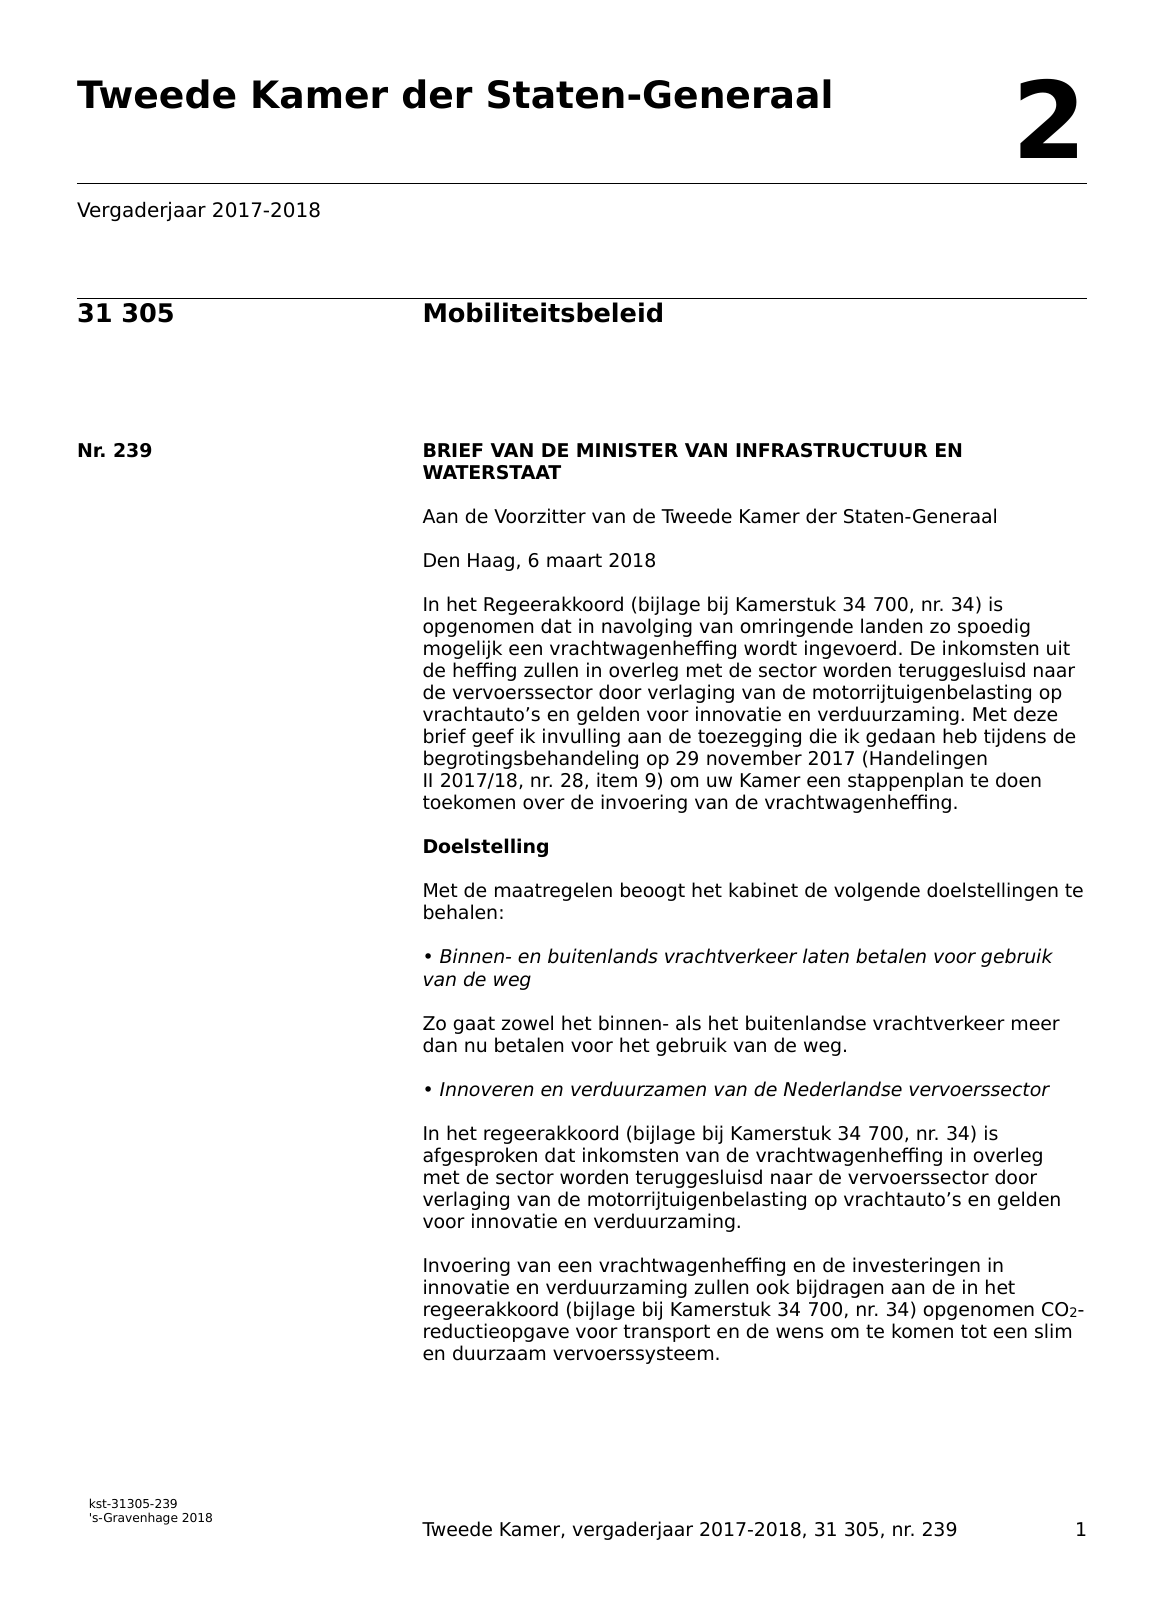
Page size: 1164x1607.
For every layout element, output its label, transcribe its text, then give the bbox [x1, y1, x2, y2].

text In het Regeerakkoord (bijlage bij Kamerstuk 34 700, nr. 34) is opgenomen dat in navolging van omringende landen zo spoedig mogelijk een vrachtwagenheffing wordt ingevoerd. De inkomsten uit de heffing zullen in overleg met de sector worden teruggesluisd naar de vervoerssector door verlaging van de motorrijtuigenbelasting op vrachtauto’s en gelden voor innovatie en verduurzaming. Met deze brief geef ik invulling aan de toezegging die ik gedaan heb tijdens de begrotingsbehandeling op 29 november 2017 (Handelingen II 2017/18, nr. 28, item 9) om uw Kamer een stappenplan te doen toekomen over de invoering van de vrachtwagenheffing. [422, 594, 1087, 814]
text In het regeerakkoord (bijlage bij Kamerstuk 34 700, nr. 34) is afgesproken dat inkomsten van de vrachtwagenheffing in overleg met de sector worden teruggesluisd naar de vervoerssector door verlaging van de motorrijtuigenbelasting op vrachtauto’s en gelden voor innovatie en verduurzaming. [422, 1123, 1087, 1233]
text Aan de Voorzitter van de Tweede Kamer der Staten-Generaal [422, 506, 1087, 528]
table_header Tweede Kamer der Staten-Generaal [77, 59, 886, 183]
text kst-31305-239 [88, 1497, 323, 1511]
subtitle 31 305 Mobiliteitsbeleid [77, 299, 1087, 329]
table_cell Vergaderjaar 2017-2018 [77, 184, 1087, 298]
text Zo gaat zowel het binnen- als het buitenlandse vrachtverkeer meer dan nu betalen voor het gebruik van de weg. [422, 1013, 1087, 1057]
text 's-Gravenhage 2018 [88, 1511, 323, 1525]
subtitle Nr. 239 BRIEF VAN DE MINISTER VAN INFRASTRUCTUUR EN WATERSTAAT [77, 440, 1087, 484]
text Met de maatregelen beoogt het kabinet de volgende doelstellingen te behalen: [422, 880, 1087, 924]
subtitle • Innoveren en verduurzamen van de Nederlandse vervoerssector [422, 1079, 1087, 1101]
table_header 2 [886, 59, 1087, 183]
text Invoering van een vrachtwagenheffing en de investeringen in innovatie en verduurzaming zullen ook bijdragen aan de in het regeerakkoord (bijlage bij Kamerstuk 34 700, nr. 34) opgenomen CO2-reductieopgave voor transport en de wens om te komen tot een slim en duurzaam vervoerssysteem. [422, 1255, 1087, 1365]
subtitle • Binnen- en buitenlands vrachtverkeer laten betalen voor gebruik van de weg [422, 946, 1087, 990]
subtitle Doelstelling [422, 836, 1087, 858]
text Den Haag, 6 maart 2018 [422, 550, 1087, 572]
